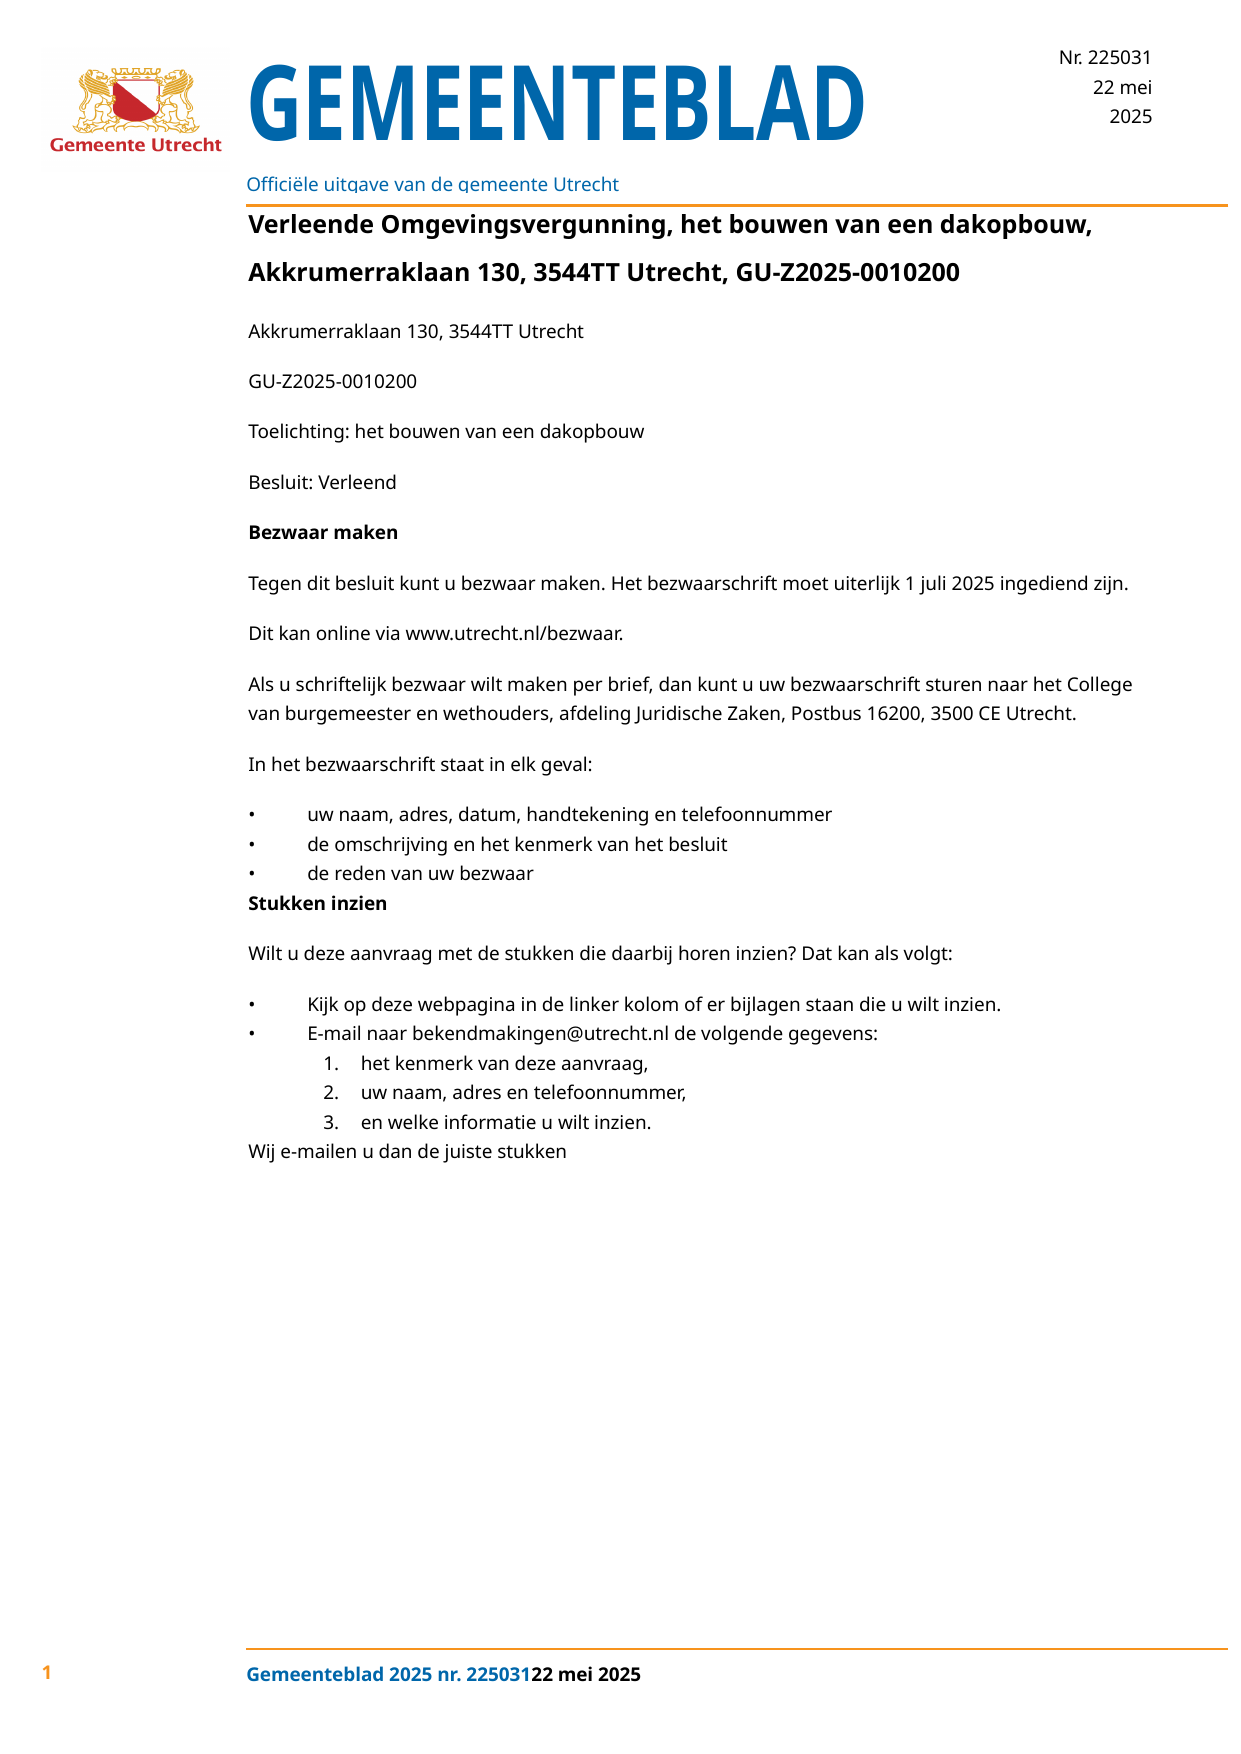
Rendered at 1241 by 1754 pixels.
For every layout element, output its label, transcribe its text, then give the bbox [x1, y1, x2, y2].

list en welke informatie u wilt inzien. [323, 1109, 1152, 1135]
text Wij e-mailen u dan de juiste stukken [248, 1139, 1152, 1164]
text Wilt u deze aanvraag met de stukken die daarbij horen inzien? Dat kan als volgt: [248, 940, 1152, 966]
text GU-Z2025-0010200 [248, 368, 1152, 394]
text Tegen dit besluit kunt u bezwaar maken. Het bezwaarschrift moet uiterlijk 1 juli 2025 ingediend zijn. [248, 570, 1152, 596]
text Als u schriftelijk bezwaar wilt maken per brief, dan kunt u uw bezwaarschrift sturen naar het College van burgemeester en wethouders, afdeling Juridische Zaken, Postbus 16200, 3500 CE Utrecht. [248, 671, 1152, 726]
text Verleende Omgevingsvergunning, het bouwen van een dakopbouw, Akkrumerraklaan 130, 3544TT Utrecht, GU-Z2025-0010200 [248, 207, 1152, 288]
list uw naam, adres en telefoonnummer, [323, 1079, 1152, 1105]
text In het bezwaarschrift staat in elk geval: [248, 751, 1152, 777]
text Akkrumerraklaan 130, 3544TT Utrecht [248, 318, 1152, 344]
text Toelichting: het bouwen van een dakopbouw [248, 419, 1152, 444]
list het kenmerk van deze aanvraag, [323, 1050, 1152, 1076]
list Kijk op deze webpagina in de linker kolom of er bijlagen staan die u wilt inzien. [248, 991, 1152, 1017]
text Bezwaar maken [248, 519, 1152, 545]
list uw naam, adres, datum, handtekening en telefoonnummer [248, 801, 1152, 827]
list de omschrijving en het kenmerk van het besluit [248, 831, 1152, 857]
text Stukken inzien [248, 890, 1152, 916]
picture [41, 47, 231, 172]
text Besluit: Verleend [248, 469, 1152, 495]
list E-mail naar bekendmakingen@utrecht.nl de volgende gegevens: [248, 1020, 1152, 1046]
text Dit kan online via www.utrecht.nl/bezwaar. [248, 620, 1152, 646]
list de reden van uw bezwaar [248, 860, 1152, 886]
